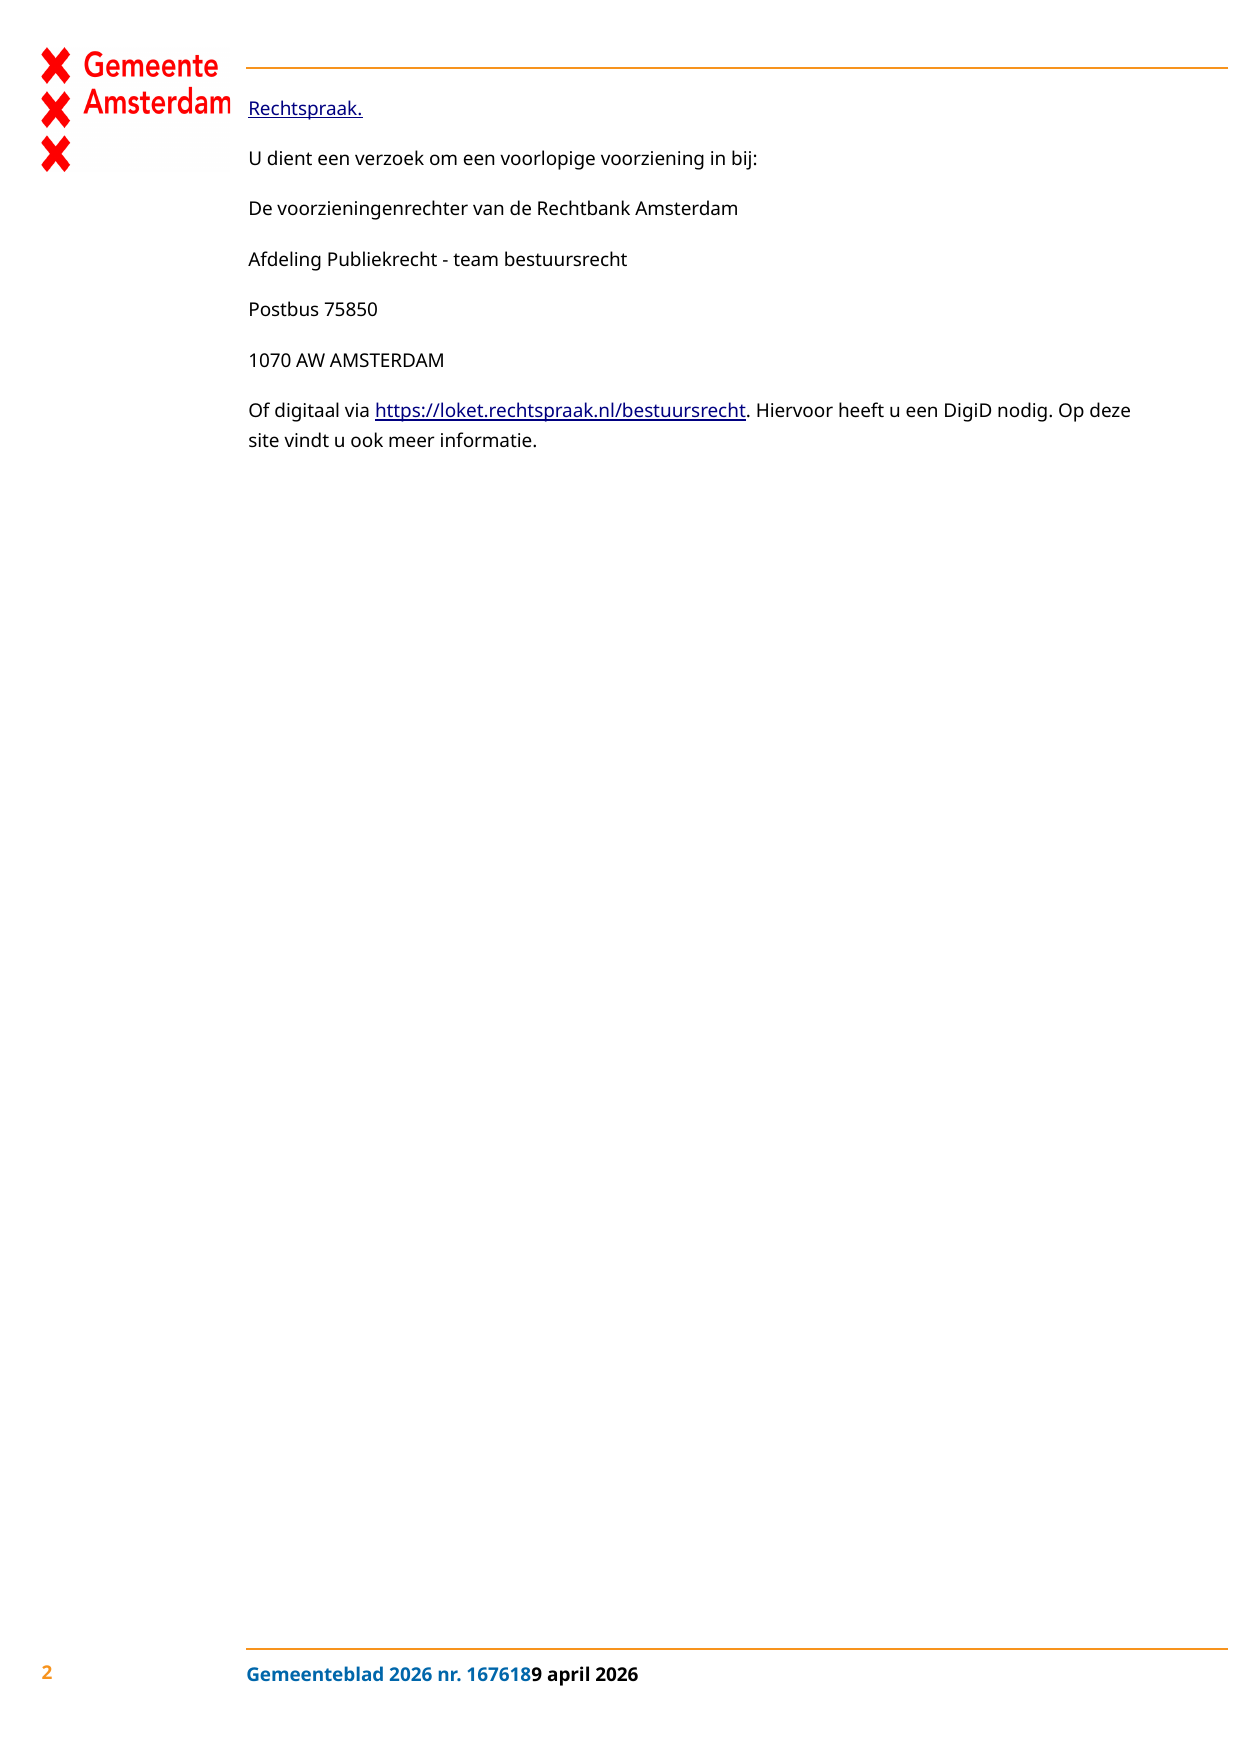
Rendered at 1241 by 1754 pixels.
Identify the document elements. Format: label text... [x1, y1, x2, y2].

picture [41, 47, 231, 172]
text Of digitaal via https://loket.rechtspraak.nl/bestuursrecht. Hiervoor heeft u een DigiD nodig. Op deze site vindt u ook meer informatie. [248, 397, 1152, 453]
text 1070 AW AMSTERDAM [248, 347, 1152, 373]
text De voorzieningenrechter van de Rechtbank Amsterdam [248, 196, 1152, 221]
text Afdeling Publiekrecht - team bestuursrecht [248, 246, 1152, 272]
text Rechtspraak. [248, 95, 1152, 121]
text Postbus 75850 [248, 296, 1152, 322]
text U dient een verzoek om een voorlopige voorziening in bij: [248, 145, 1152, 171]
